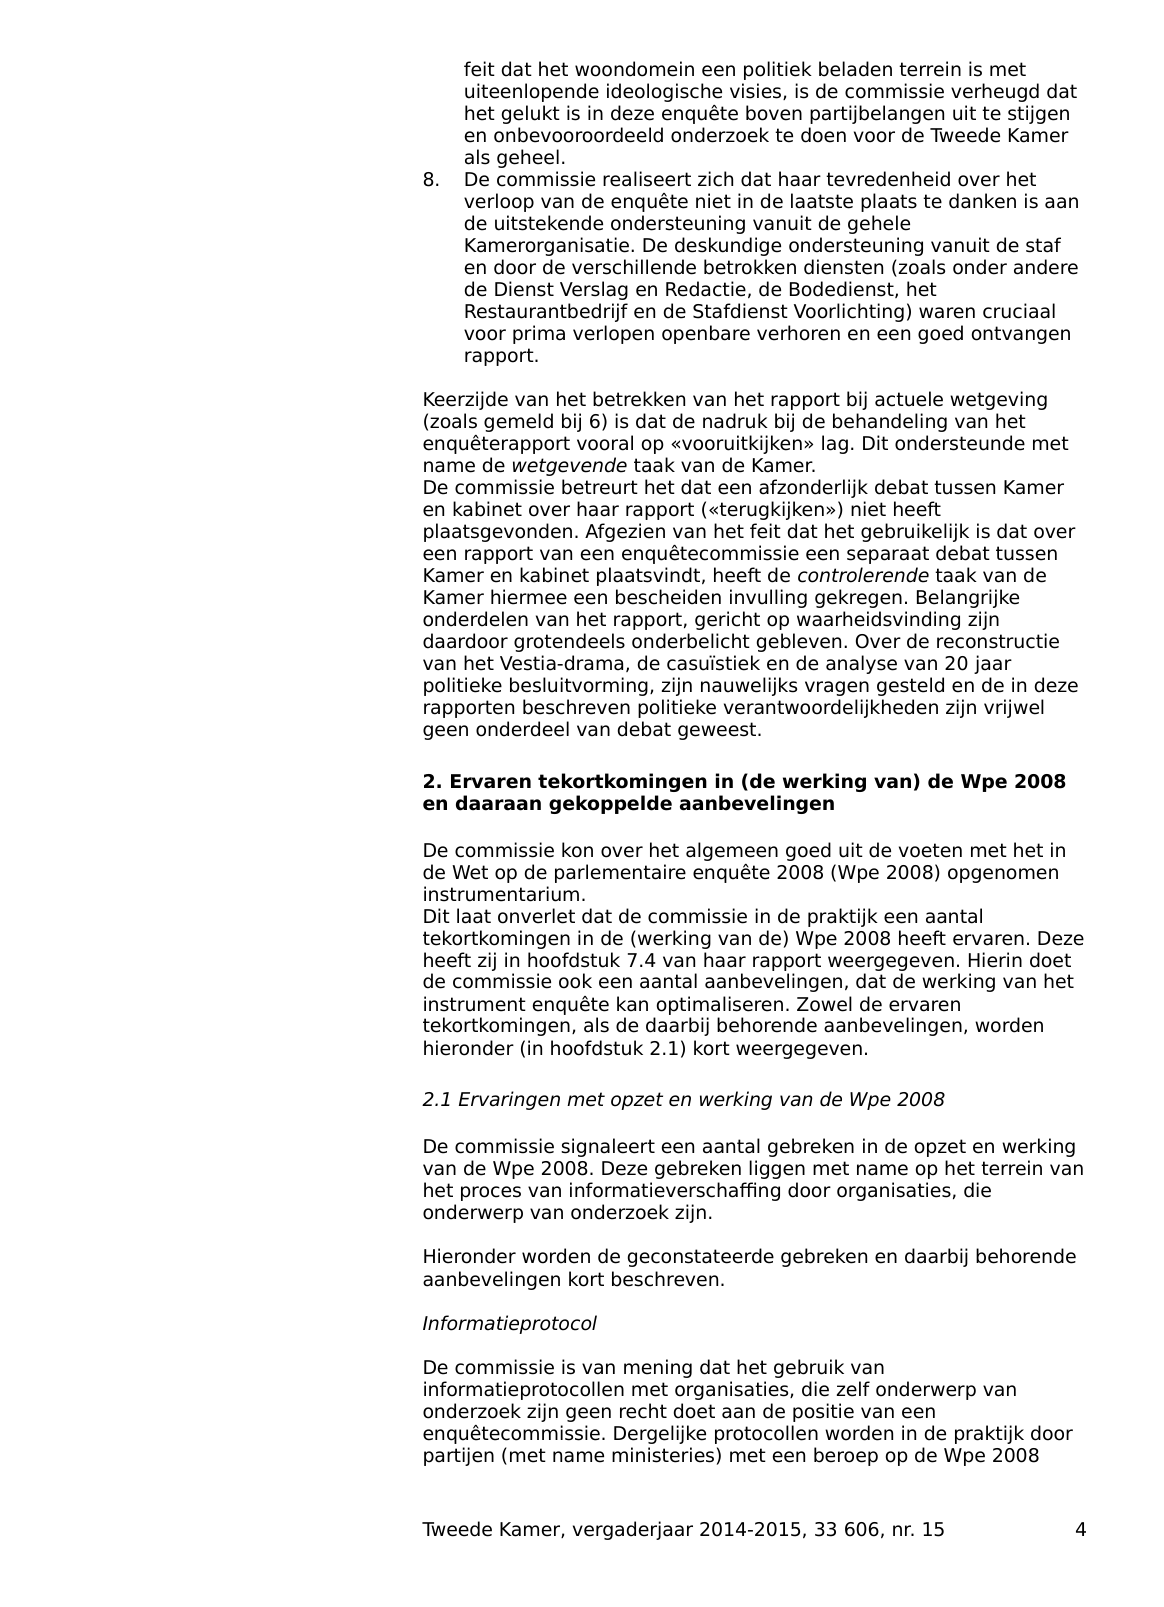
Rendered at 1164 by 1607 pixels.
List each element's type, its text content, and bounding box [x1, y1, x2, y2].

subtitle 2. Ervaren tekortkomingen in (de werking van) de Wpe 2008 en daaraan gekoppelde aanbevelingen [422, 771, 1087, 814]
text 8. De commissie realiseert zich dat haar tevredenheid over het verloop van de enquête niet in de laatste plaats te danken is aan de uitstekende ondersteuning vanuit de gehele Kamerorganisatie. De deskundige ondersteuning vanuit de staf en door de verschillende betrokken diensten (zoals onder andere de Dienst Verslag en Redactie, de Bodedienst, het Restaurantbedrijf en de Stafdienst Voorlichting) waren cruciaal voor prima verlopen openbare verhoren en een goed ontvangen rapport. [422, 169, 1087, 367]
text Keerzijde van het betrekken van het rapport bij actuele wetgeving (zoals gemeld bij 6) is dat de nadruk bij de behandeling van het enquêterapport vooral op «vooruitkijken» lag. Dit ondersteunde met name de wetgevende taak van de Kamer. [422, 389, 1087, 477]
text De commissie is van mening dat het gebruik van informatieprotocollen met organisaties, die zelf onderwerp van onderzoek zijn geen recht doet aan de positie van een enquêtecommissie. Dergelijke protocollen worden in de praktijk door partijen (met name ministeries) met een beroep op de Wpe 2008 [422, 1357, 1087, 1467]
text De commissie kon over het algemeen goed uit de voeten met het in de Wet op de parlementaire enquête 2008 (Wpe 2008) opgenomen instrumentarium. [422, 839, 1087, 906]
text De commissie signaleert een aantal gebreken in de opzet en werking van de Wpe 2008. Deze gebreken liggen met name op het terrein van het proces van informatieverschaffing door organisaties, die onderwerp van onderzoek zijn. [422, 1136, 1087, 1224]
subtitle 2.1 Ervaringen met opzet en werking van de Wpe 2008 [422, 1089, 1087, 1111]
text Dit laat onverlet dat de commissie in de praktijk een aantal tekortkomingen in de (werking van de) Wpe 2008 heeft ervaren. Deze heeft zij in hoofdstuk 7.4 van haar rapport weergegeven. Hierin doet de commissie ook een aantal aanbevelingen, dat de werking van het instrument enquête kan optimaliseren. Zowel de ervaren tekortkomingen, als de daarbij behorende aanbevelingen, worden hieronder (in hoofdstuk 2.1) kort weergegeven. [422, 906, 1087, 1059]
text De commissie betreurt het dat een afzonderlijk debat tussen Kamer en kabinet over haar rapport («terugkijken») niet heeft plaatsgevonden. Afgezien van het feit dat het gebruikelijk is dat over een rapport van een enquêtecommissie een separaat debat tussen Kamer en kabinet plaatsvindt, heeft de controlerende taak van de Kamer hiermee een bescheiden invulling gekregen. Belangrijke onderdelen van het rapport, gericht op waarheidsvinding zijn daardoor grotendeels onderbelicht gebleven. Over de reconstructie van het Vestia-drama, de casuïstiek en de analyse van 20 jaar politieke besluitvorming, zijn nauwelijks vragen gesteld en de in deze rapporten beschreven politieke verantwoordelijkheden zijn vrijwel geen onderdeel van debat geweest. [422, 477, 1087, 741]
subtitle Informatieprotocol [422, 1313, 1087, 1334]
text Hieronder worden de geconstateerde gebreken en daarbij behorende aanbevelingen kort beschreven. [422, 1246, 1087, 1290]
text feit dat het woondomein een politiek beladen terrein is met uiteenlopende ideologische visies, is de commissie verheugd dat het gelukt is in deze enquête boven partijbelangen uit te stijgen en onbevooroordeeld onderzoek te doen voor de Tweede Kamer als geheel. [422, 59, 1087, 169]
